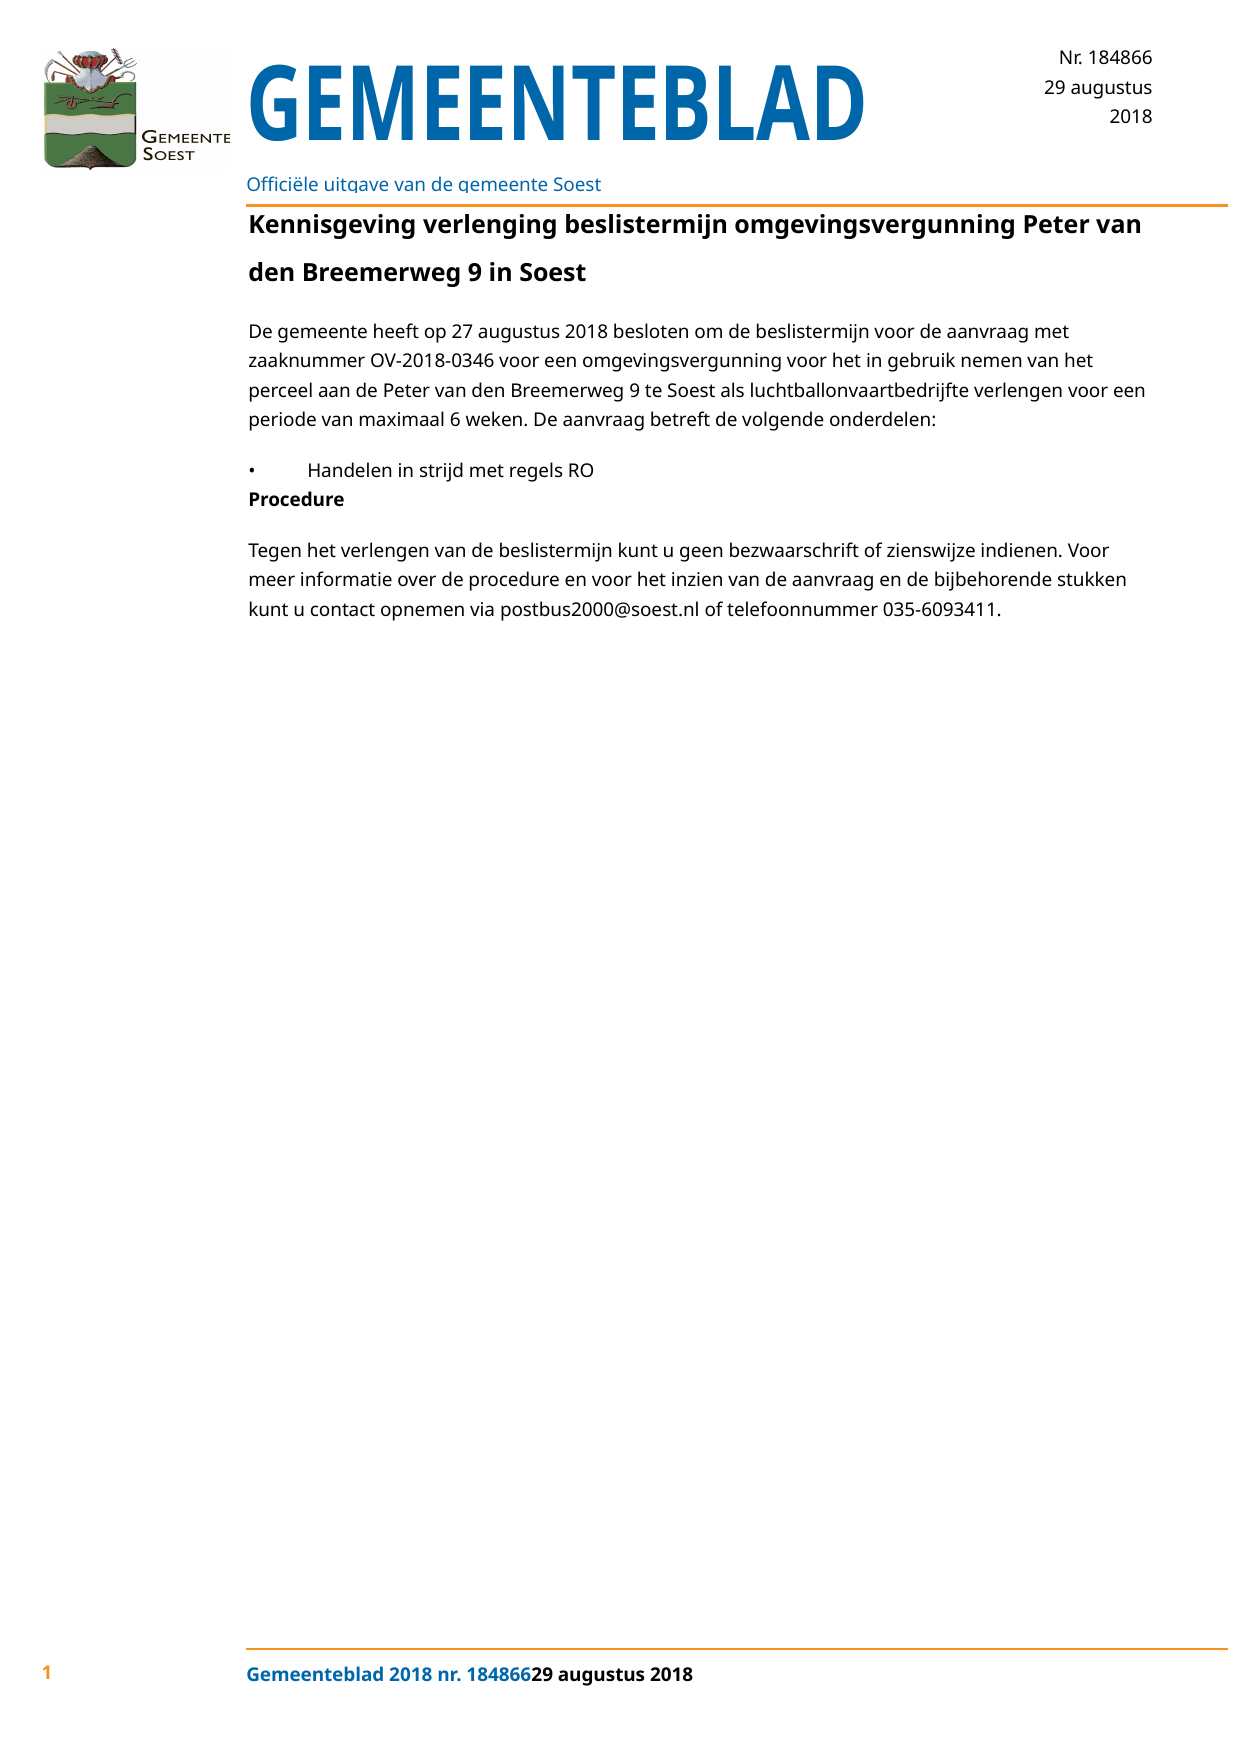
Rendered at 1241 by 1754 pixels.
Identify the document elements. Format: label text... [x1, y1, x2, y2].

text Tegen het verlengen van de beslistermijn kunt u geen bezwaarschrift of zienswijze indienen. Voor meer informatie over de procedure en voor het inzien van de aanvraag en de bijbehorende stukken kunt u contact opnemen via postbus2000@soest.nl of telefoonnummer 035-6093411. [248, 537, 1152, 622]
text Kennisgeving verlenging beslistermijn omgevingsvergunning Peter van den Breemerweg 9 in Soest [248, 207, 1152, 288]
text De gemeente heeft op 27 augustus 2018 besloten om de beslistermijn voor de aanvraag met zaaknummer OV-2018-0346 voor een omgevingsvergunning voor het in gebruik nemen van het perceel aan de Peter van den Breemerweg 9 te Soest als luchtballonvaartbedrijfte verlengen voor een periode van maximaal 6 weken. De aanvraag betreft de volgende onderdelen: [248, 318, 1152, 432]
picture [41, 47, 231, 172]
list Handelen in strijd met regels RO [248, 457, 1152, 483]
text Procedure [248, 487, 1152, 512]
